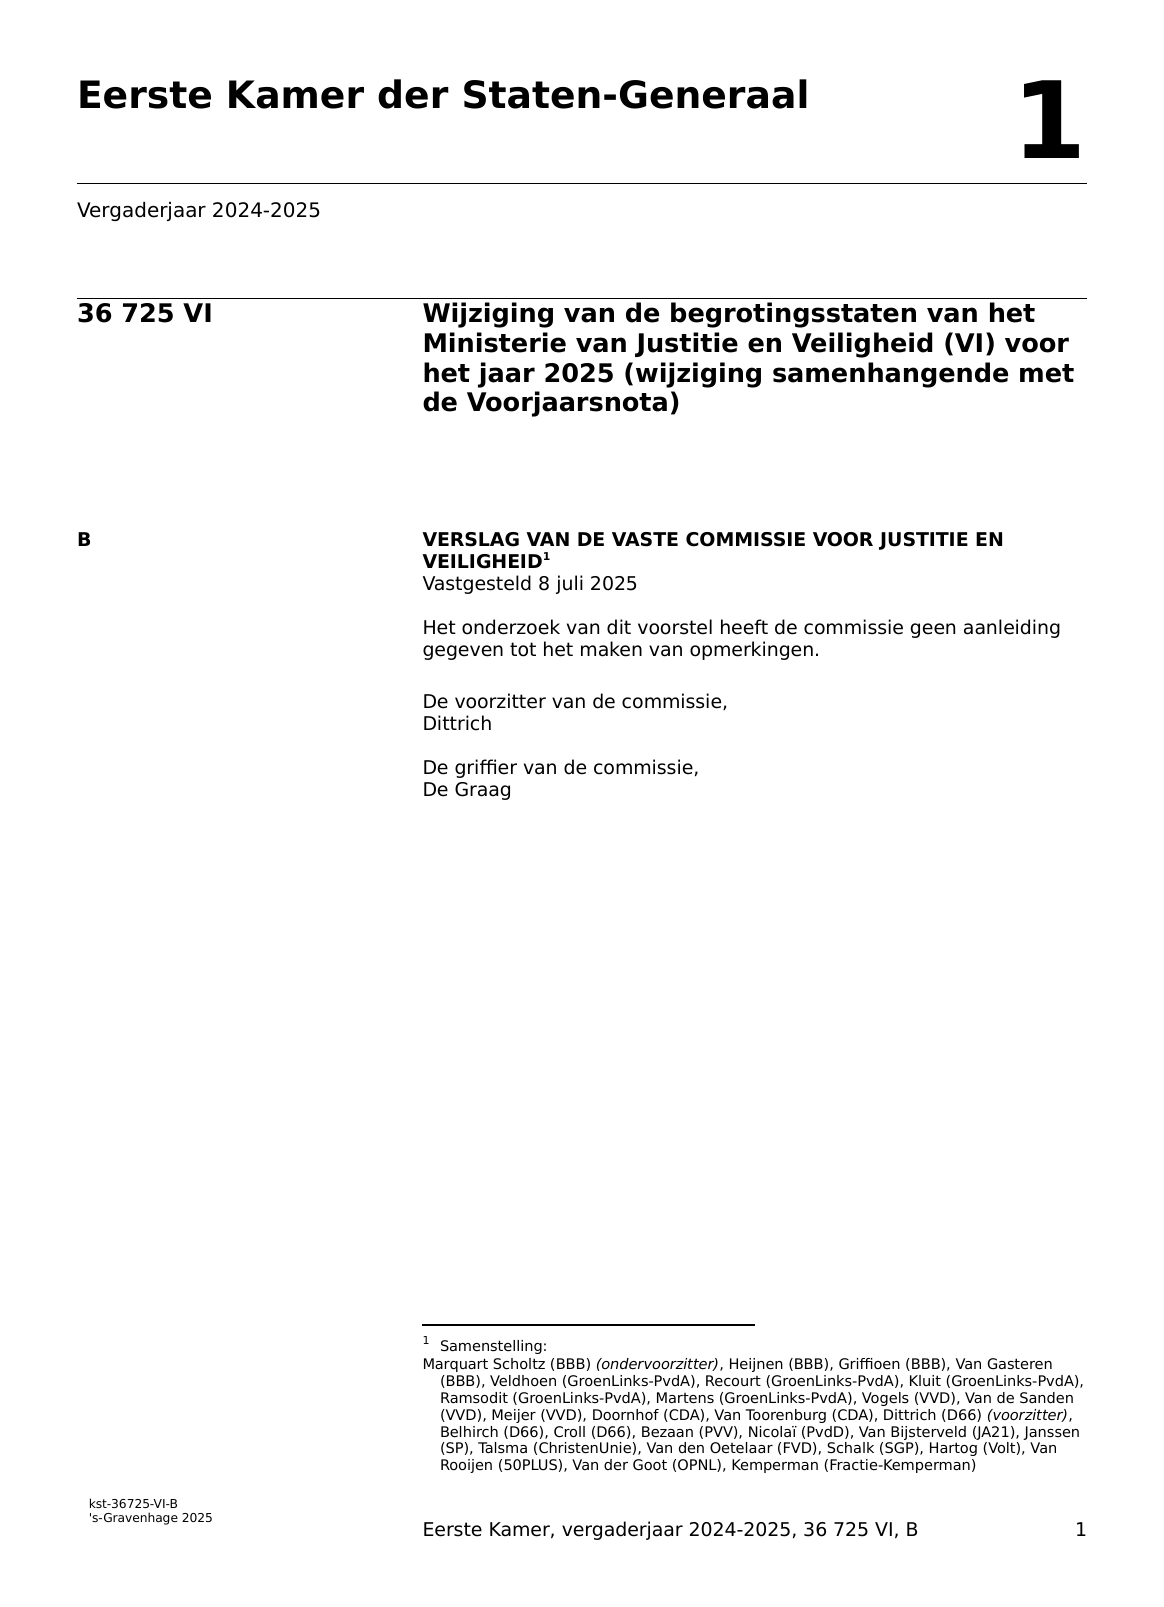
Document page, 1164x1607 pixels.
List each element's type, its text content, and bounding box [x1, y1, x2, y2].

text De voorzitter van de commissie, Dittrich [422, 691, 1087, 735]
text Marquart Scholtz (BBB) (ondervoorzitter), Heijnen (BBB), Griffioen (BBB), Van Gasteren (BBB), Veldhoen (GroenLinks-PvdA), Recourt (GroenLinks-PvdA), Kluit (GroenLinks-PvdA), Ramsodit (GroenLinks-PvdA), Martens (GroenLinks-PvdA), Vogels (VVD), Van de Sanden (VVD), Meijer (VVD), Doornhof (CDA), Van Toorenburg (CDA), Dittrich (D66) (voorzitter), Belhirch (D66), Croll (D66), Bezaan (PVV), Nicolaï (PvdD), Van Bijsterveld (JA21), Janssen (SP), Talsma (ChristenUnie), Van den Oetelaar (FVD), Schalk (SGP), Hartog (Volt), Van Rooijen (50PLUS), Van der Goot (OPNL), Kemperman (Fractie-Kemperman) [422, 1356, 1087, 1474]
table_header 1 [886, 59, 1087, 183]
text Samenstelling: [422, 1334, 1087, 1356]
text Het onderzoek van dit voorstel heeft de commissie geen aanleiding gegeven tot het maken van opmerkingen. [422, 617, 1087, 661]
text 's-Gravenhage 2025 [88, 1511, 323, 1525]
text De griffier van de commissie, De Graag [422, 757, 1087, 801]
text kst-36725-VI-B [88, 1497, 323, 1511]
subtitle 36 725 VI Wijziging van de begrotingsstaten van het Ministerie van Justitie en Veiligheid (VI) voor het jaar 2025 (wijziging samenhangende met de Voorjaarsnota) [77, 299, 1087, 418]
subtitle B VERSLAG VAN DE VASTE COMMISSIE VOOR JUSTITIE EN VEILIGHEID [77, 529, 1087, 573]
table_cell Vergaderjaar 2024-2025 [77, 184, 1087, 298]
text Vastgesteld 8 juli 2025 [422, 573, 1087, 595]
table_header Eerste Kamer der Staten-Generaal [77, 59, 886, 183]
